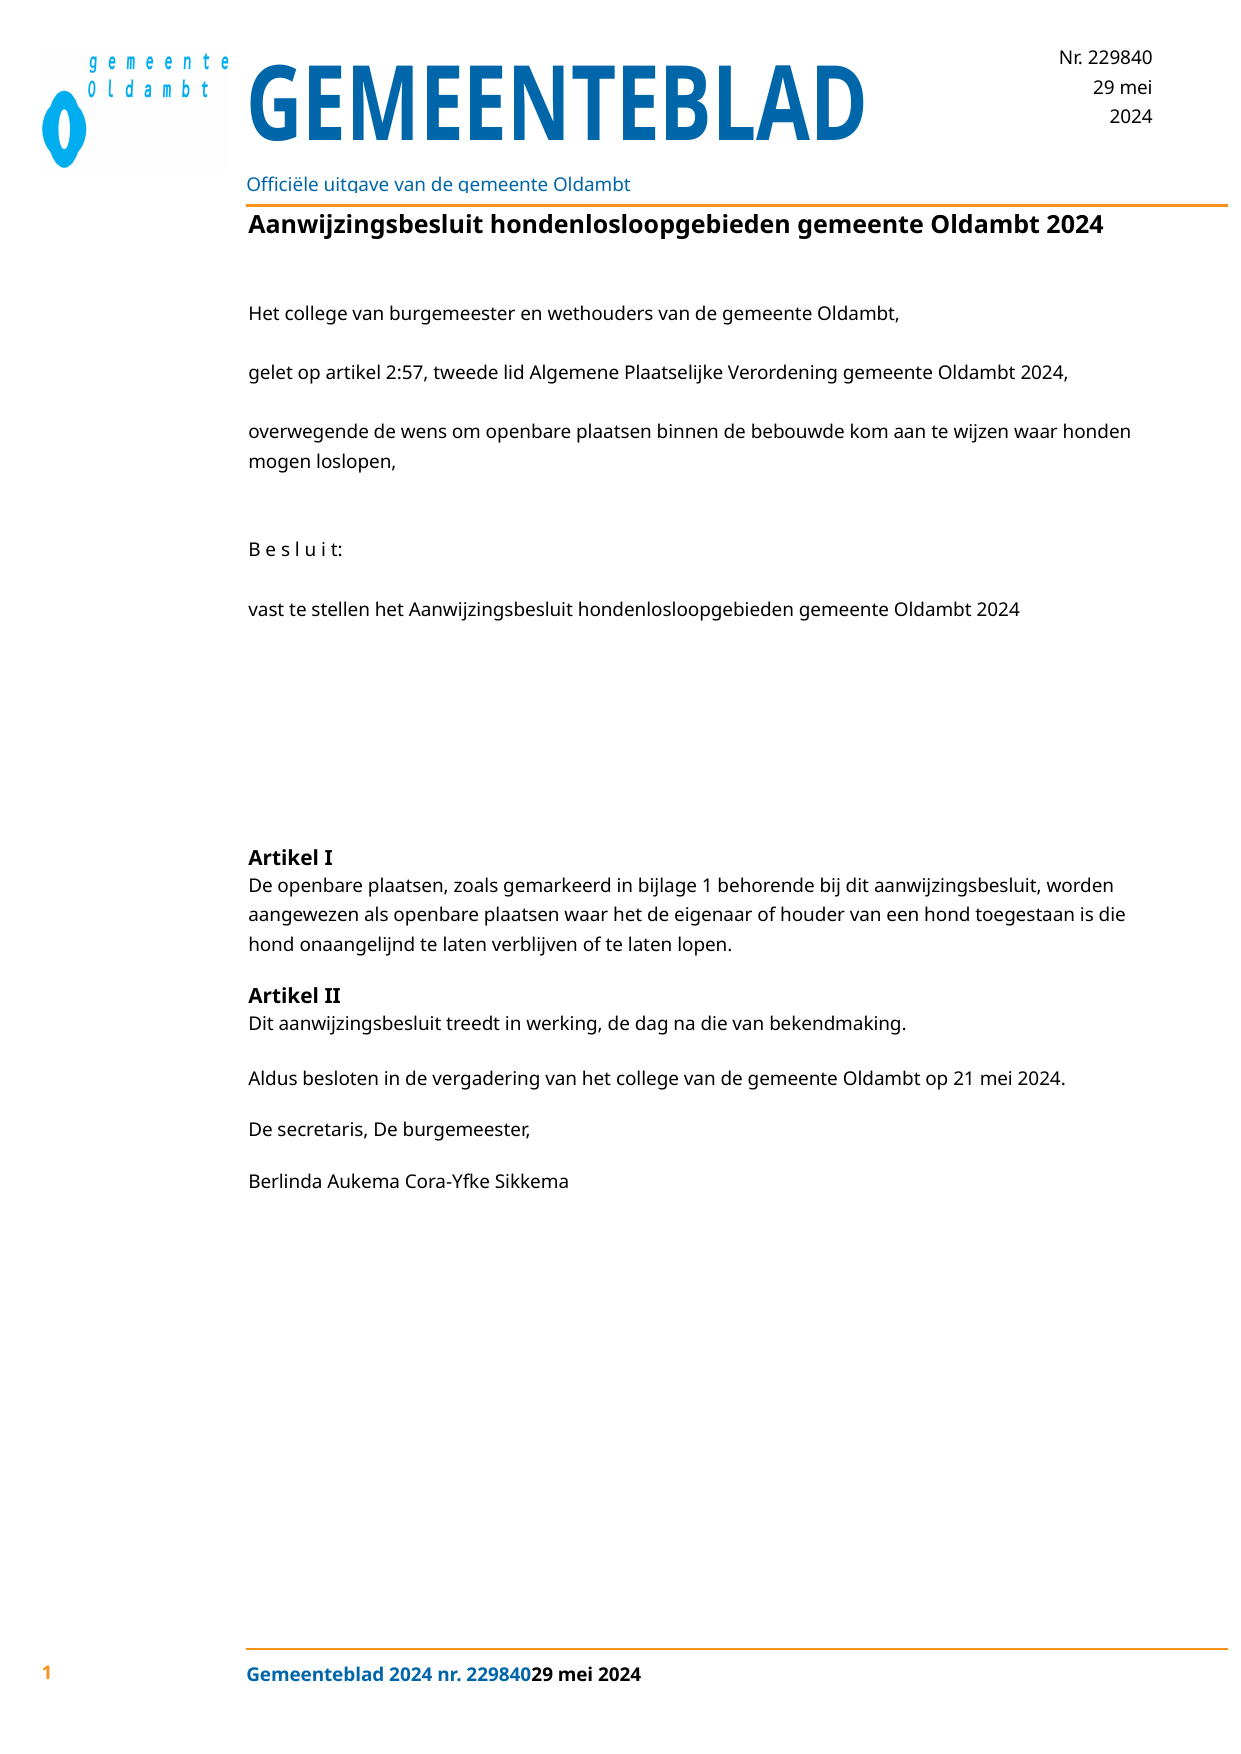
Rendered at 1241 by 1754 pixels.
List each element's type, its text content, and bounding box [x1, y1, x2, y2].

text vast te stellen het Aanwijzingsbesluit hondenlosloopgebieden gemeente Oldambt 2024 [248, 596, 1152, 621]
text Artikel I [248, 843, 1152, 872]
text Berlinda Aukema Cora-Yfke Sikkema [248, 1168, 1152, 1194]
text Het college van burgemeester en wethouders van de gemeente Oldambt, [248, 300, 1152, 326]
text overwegende de wens om openbare plaatsen binnen de bebouwde kom aan te wijzen waar honden mogen loslopen, [248, 418, 1152, 473]
text De openbare plaatsen, zoals gemarkeerd in bijlage 1 behorende bij dit aanwijzingsbesluit, worden aangewezen als openbare plaatsen waar het de eigenaar of houder van een hond toegestaan is die hond onaangelijnd te laten verblijven of te laten lopen. [248, 872, 1152, 957]
picture [41, 47, 231, 172]
text De secretaris, De burgemeester, [248, 1117, 1152, 1142]
text B e s l u i t: [248, 537, 1152, 562]
text Aanwijzingsbesluit hondenlosloopgebieden gemeente Oldambt 2024 [248, 207, 1152, 241]
text gelet op artikel 2:57, tweede lid Algemene Plaatselijke Verordening gemeente Oldambt 2024, [248, 359, 1152, 385]
text Aldus besloten in de vergadering van het college van de gemeente Oldambt op 21 mei 2024. [248, 1065, 1152, 1091]
text Dit aanwijzingsbesluit treedt in werking, de dag na die van bekendmaking. [248, 1010, 1152, 1036]
text Artikel II [248, 981, 1152, 1010]
